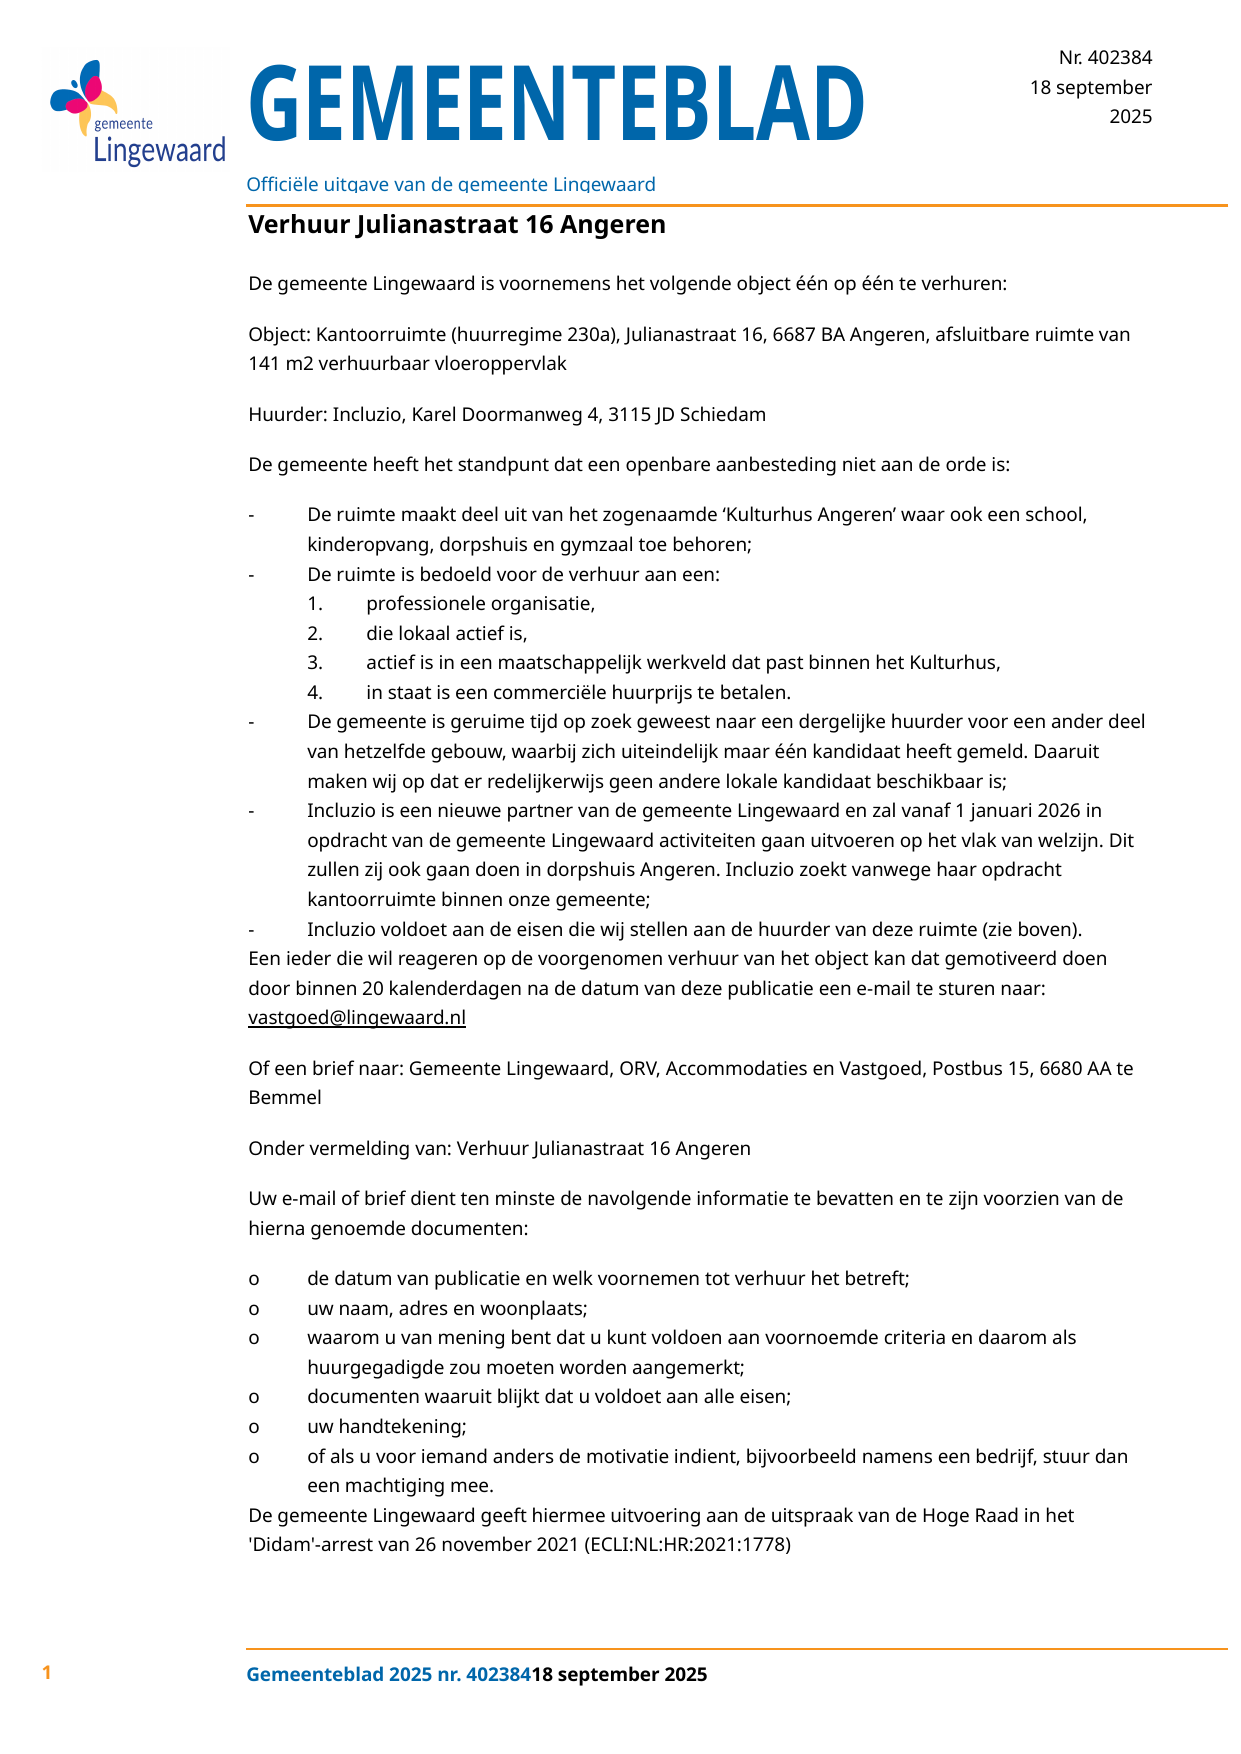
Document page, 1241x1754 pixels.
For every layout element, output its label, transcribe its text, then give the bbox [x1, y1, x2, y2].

list De ruimte maakt deel uit van het zogenaamde ‘Kulturhus Angeren’ waar ook een school, kinderopvang, dorpshuis en gymzaal toe behoren; [248, 502, 1152, 557]
text Verhuur Julianastraat 16 Angeren [248, 207, 1152, 241]
text De gemeente Lingewaard geeft hiermee uitvoering aan de uitspraak van de Hoge Raad in het 'Didam'-arrest van 26 november 2021 (ECLI:NL:HR:2021:1778) [248, 1502, 1152, 1557]
list waarom u van mening bent dat u kunt voldoen aan voornoemde criteria en daarom als huurgegadigde zou moeten worden aangemerkt; [248, 1324, 1152, 1380]
list Incluzio voldoet aan de eisen die wij stellen aan de huurder van deze ruimte (zie boven). [248, 916, 1152, 941]
text Object: Kantoorruimte (huurregime 230a), Julianastraat 16, 6687 BA Angeren, afsluitbare ruimte van 141 m2 verhuurbaar vloeroppervlak [248, 321, 1152, 376]
text De gemeente heeft het standpunt dat een openbare aanbesteding niet aan de orde is: [248, 451, 1152, 477]
list Incluzio is een nieuwe partner van de gemeente Lingewaard en zal vanaf 1 januari 2026 in opdracht van de gemeente Lingewaard activiteiten gaan uitvoeren op het vlak van welzijn. Dit zullen zij ook gaan doen in dorpshuis Angeren. Incluzio zoekt vanwege haar opdracht kantoorruimte binnen onze gemeente; [248, 797, 1152, 912]
text De gemeente Lingewaard is voornemens het volgende object één op één te verhuren: [248, 270, 1152, 296]
list uw handtekening; [248, 1413, 1152, 1439]
list uw naam, adres en woonplaats; [248, 1295, 1152, 1321]
list de datum van publicatie en welk voornemen tot verhuur het betreft; [248, 1265, 1152, 1291]
list documenten waaruit blijkt dat u voldoet aan alle eisen; [248, 1384, 1152, 1409]
text Een ieder die wil reageren op de voorgenomen verhuur van het object kan dat gemotiveerd doen door binnen 20 kalenderdagen na de datum van deze publicatie een e-mail te sturen naar: vastgoed@lingewaard.nl [248, 945, 1152, 1030]
text Of een brief naar: Gemeente Lingewaard, ORV, Accommodaties en Vastgoed, Postbus 15, 6680 AA te Bemmel [248, 1055, 1152, 1110]
text Onder vermelding van: Verhuur Julianastraat 16 Angeren [248, 1135, 1152, 1161]
list professionele organisatie, [307, 590, 1152, 616]
list De ruimte is bedoeld voor de verhuur aan een: [248, 561, 1152, 586]
list in staat is een commerciële huurprijs te betalen. [307, 679, 1152, 705]
list actief is in een maatschappelijk werkveld dat past binnen het Kulturhus, [307, 649, 1152, 675]
text Uw e-mail of brief dient ten minste de navolgende informatie te bevatten en te zijn voorzien van de hierna genoemde documenten: [248, 1185, 1152, 1241]
list die lokaal actief is, [307, 620, 1152, 646]
picture [41, 47, 231, 172]
list of als u voor iemand anders de motivatie indient, bijvoorbeeld namens een bedrijf, stuur dan een machtiging mee. [248, 1443, 1152, 1498]
text Huurder: Incluzio, Karel Doormanweg 4, 3115 JD Schiedam [248, 401, 1152, 426]
list De gemeente is geruime tijd op zoek geweest naar een dergelijke huurder voor een ander deel van hetzelfde gebouw, waarbij zich uiteindelijk maar één kandidaat heeft gemeld. Daaruit maken wij op dat er redelijkerwijs geen andere lokale kandidaat beschikbaar is; [248, 709, 1152, 793]
